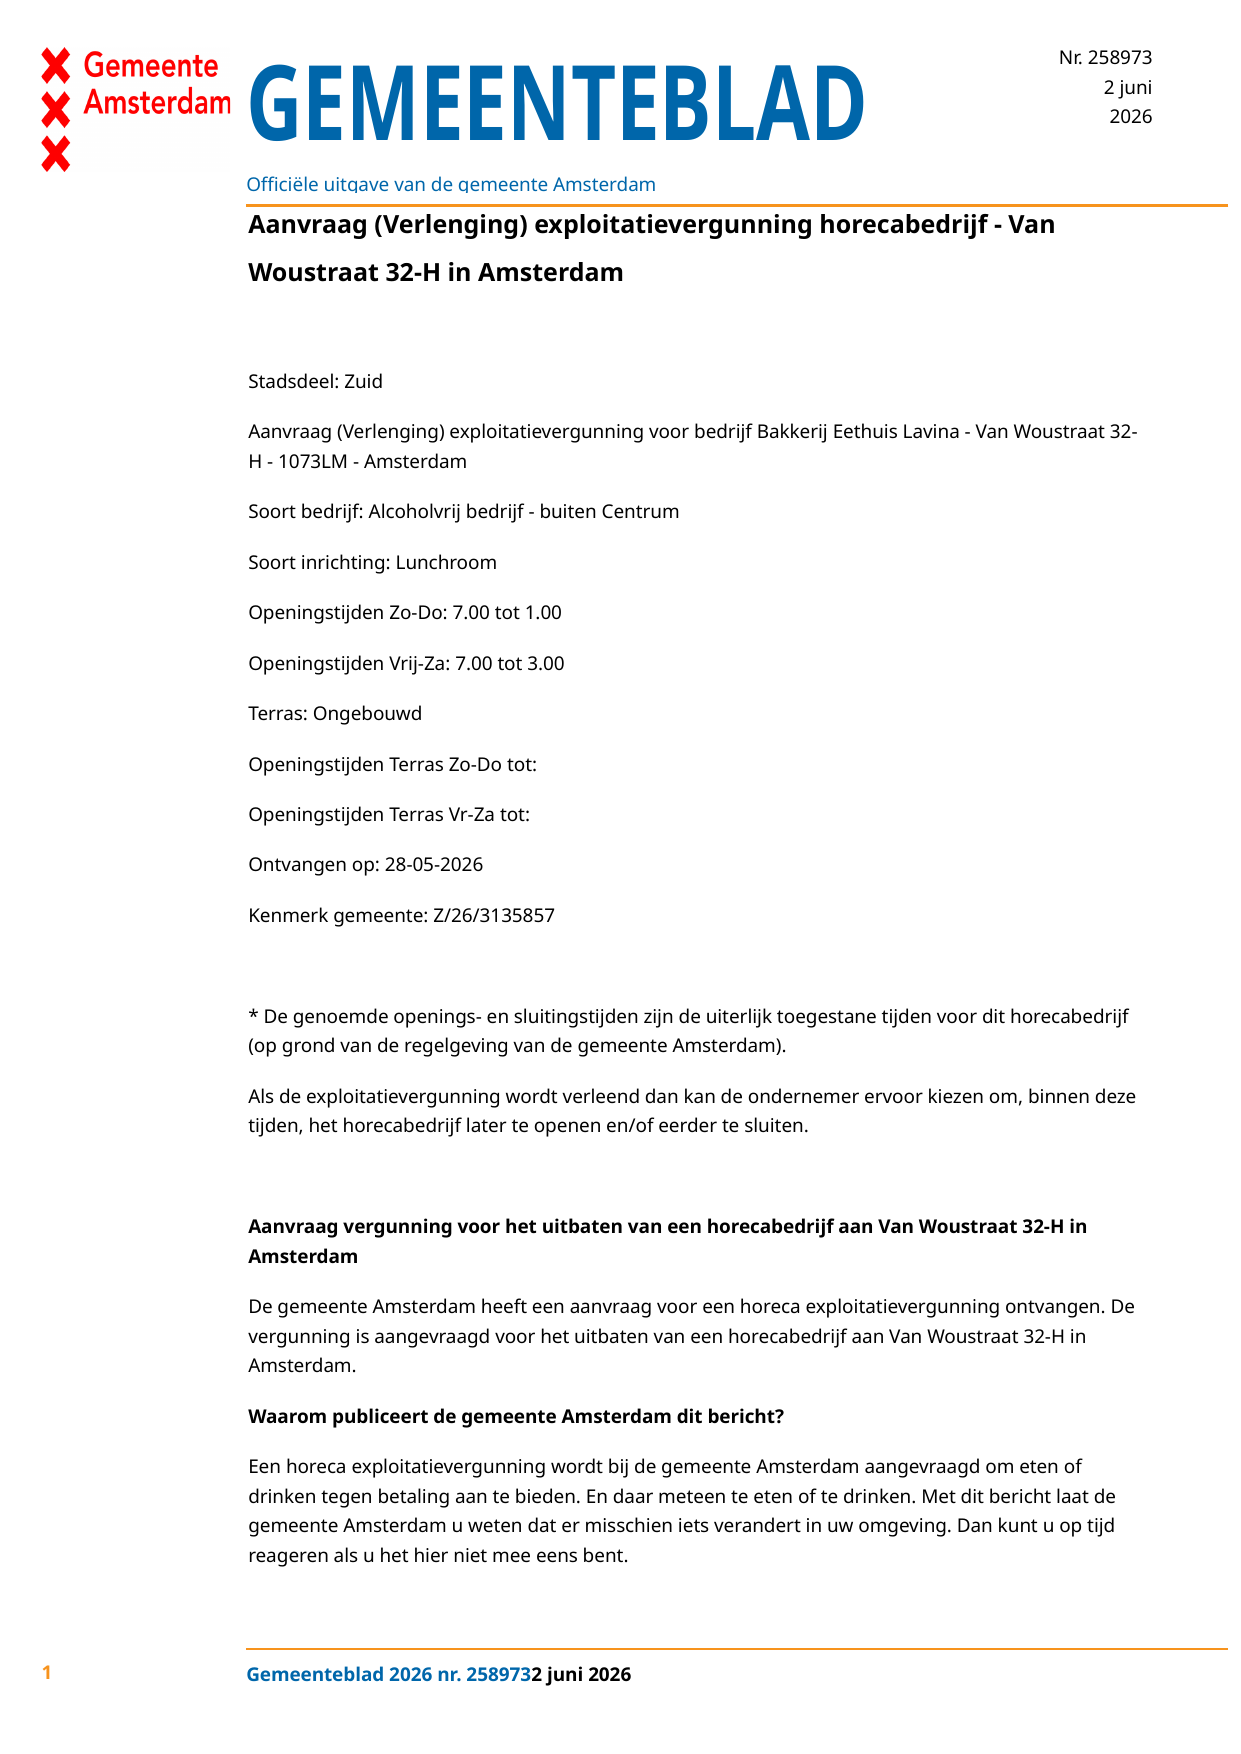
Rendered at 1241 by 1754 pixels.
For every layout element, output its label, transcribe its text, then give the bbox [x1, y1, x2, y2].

text * De genoemde openings- en sluitingstijden zijn de uiterlijk toegestane tijden voor dit horecabedrijf (op grond van de regelgeving van de gemeente Amsterdam). [248, 1003, 1152, 1058]
text Waarom publiceert de gemeente Amsterdam dit bericht? [248, 1403, 1152, 1429]
text Aanvraag (Verlenging) exploitatievergunning horecabedrijf - Van Woustraat 32-H in Amsterdam [248, 207, 1152, 288]
text Openingstijden Zo-Do: 7.00 tot 1.00 [248, 599, 1152, 625]
text Als de exploitatievergunning wordt verleend dan kan de ondernemer ervoor kiezen om, binnen deze tijden, het horecabedrijf later te openen en/of eerder te sluiten. [248, 1083, 1152, 1138]
text Stadsdeel: Zuid [248, 368, 1152, 394]
text Soort inrichting: Lunchroom [248, 549, 1152, 575]
text Kenmerk gemeente: Z/26/3135857 [248, 902, 1152, 928]
text Soort bedrijf: Alcoholvrij bedrijf - buiten Centrum [248, 499, 1152, 524]
text De gemeente Amsterdam heeft een aanvraag voor een horeca exploitatievergunning ontvangen. De vergunning is aangevraagd voor het uitbaten van een horecabedrijf aan Van Woustraat 32-H in Amsterdam. [248, 1293, 1152, 1378]
text Openingstijden Terras Zo-Do tot: [248, 751, 1152, 777]
text Aanvraag (Verlenging) exploitatievergunning voor bedrijf Bakkerij Eethuis Lavina - Van Woustraat 32-H - 1073LM - Amsterdam [248, 419, 1152, 474]
text Een horeca exploitatievergunning wordt bij de gemeente Amsterdam aangevraagd om eten of drinken tegen betaling aan te bieden. En daar meteen te eten of te drinken. Met dit bericht laat de gemeente Amsterdam u weten dat er misschien iets verandert in uw omgeving. Dan kunt u op tijd reageren als u het hier niet mee eens bent. [248, 1453, 1152, 1568]
picture [41, 47, 231, 172]
text Openingstijden Terras Vr-Za tot: [248, 801, 1152, 827]
text Ontvangen op: 28-05-2026 [248, 852, 1152, 877]
text Terras: Ongebouwd [248, 700, 1152, 726]
text Openingstijden Vrij-Za: 7.00 tot 3.00 [248, 650, 1152, 676]
text Aanvraag vergunning voor het uitbaten van een horecabedrijf aan Van Woustraat 32-H in Amsterdam [248, 1213, 1152, 1269]
